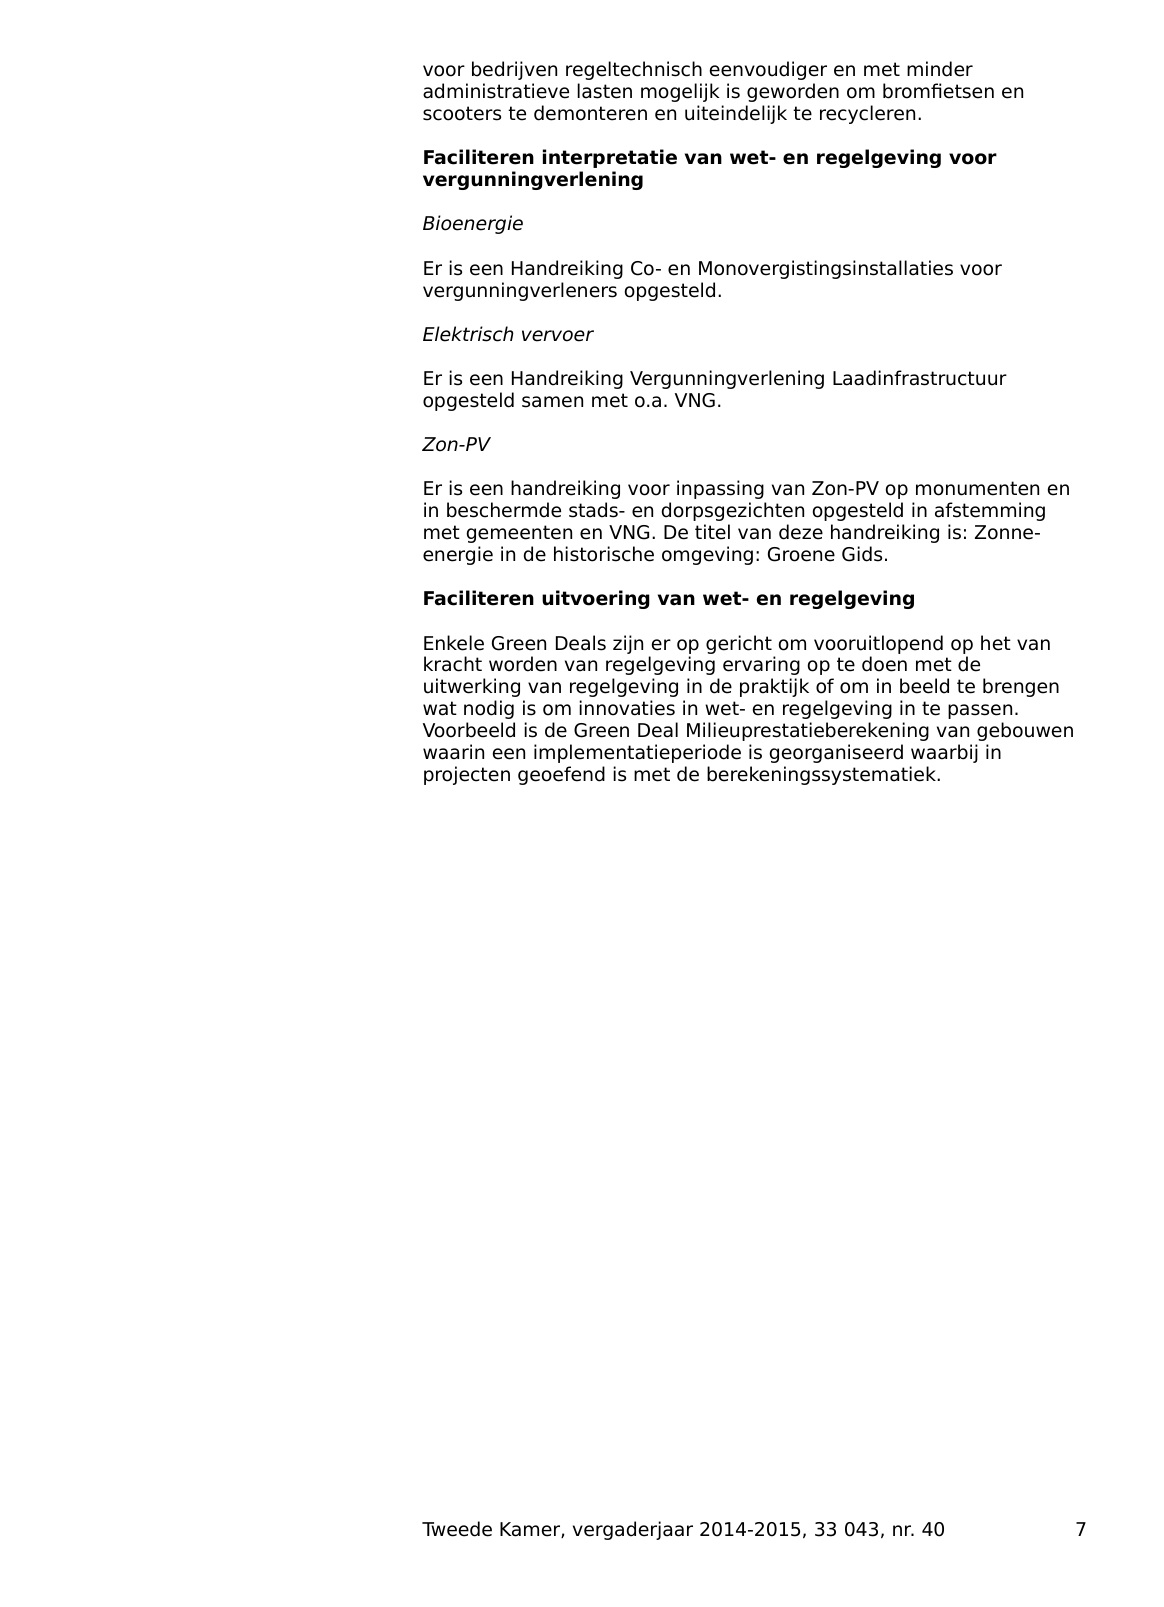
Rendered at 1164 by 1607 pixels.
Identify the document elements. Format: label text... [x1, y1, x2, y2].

text voor bedrijven regeltechnisch eenvoudiger en met minder administratieve lasten mogelijk is geworden om bromfietsen en scooters te demonteren en uiteindelijk te recycleren. [422, 59, 1087, 125]
subtitle Zon-PV [422, 434, 1087, 456]
text Er is een Handreiking Co- en Monovergistingsinstallaties voor vergunningverleners opgesteld. [422, 257, 1087, 301]
text Enkele Green Deals zijn er op gericht om vooruitlopend op het van kracht worden van regelgeving ervaring op te doen met de uitwerking van regelgeving in de praktijk of om in beeld te brengen wat nodig is om innovaties in wet- en regelgeving in te passen. Voorbeeld is de Green Deal Milieuprestatieberekening van gebouwen waarin een implementatieperiode is georganiseerd waarbij in projecten geoefend is met de berekeningssystematiek. [422, 632, 1087, 786]
subtitle Faciliteren uitvoering van wet- en regelgeving [422, 588, 1087, 610]
subtitle Elektrisch vervoer [422, 324, 1087, 346]
subtitle Faciliteren interpretatie van wet- en regelgeving voor vergunningverlening [422, 147, 1087, 191]
text Er is een Handreiking Vergunningverlening Laadinfrastructuur opgesteld samen met o.a. VNG. [422, 368, 1087, 412]
subtitle Bioenergie [422, 213, 1087, 235]
text Er is een handreiking voor inpassing van Zon-PV op monumenten en in beschermde stads- en dorpsgezichten opgesteld in afstemming met gemeenten en VNG. De titel van deze handreiking is: Zonne-energie in de historische omgeving: Groene Gids. [422, 478, 1087, 566]
